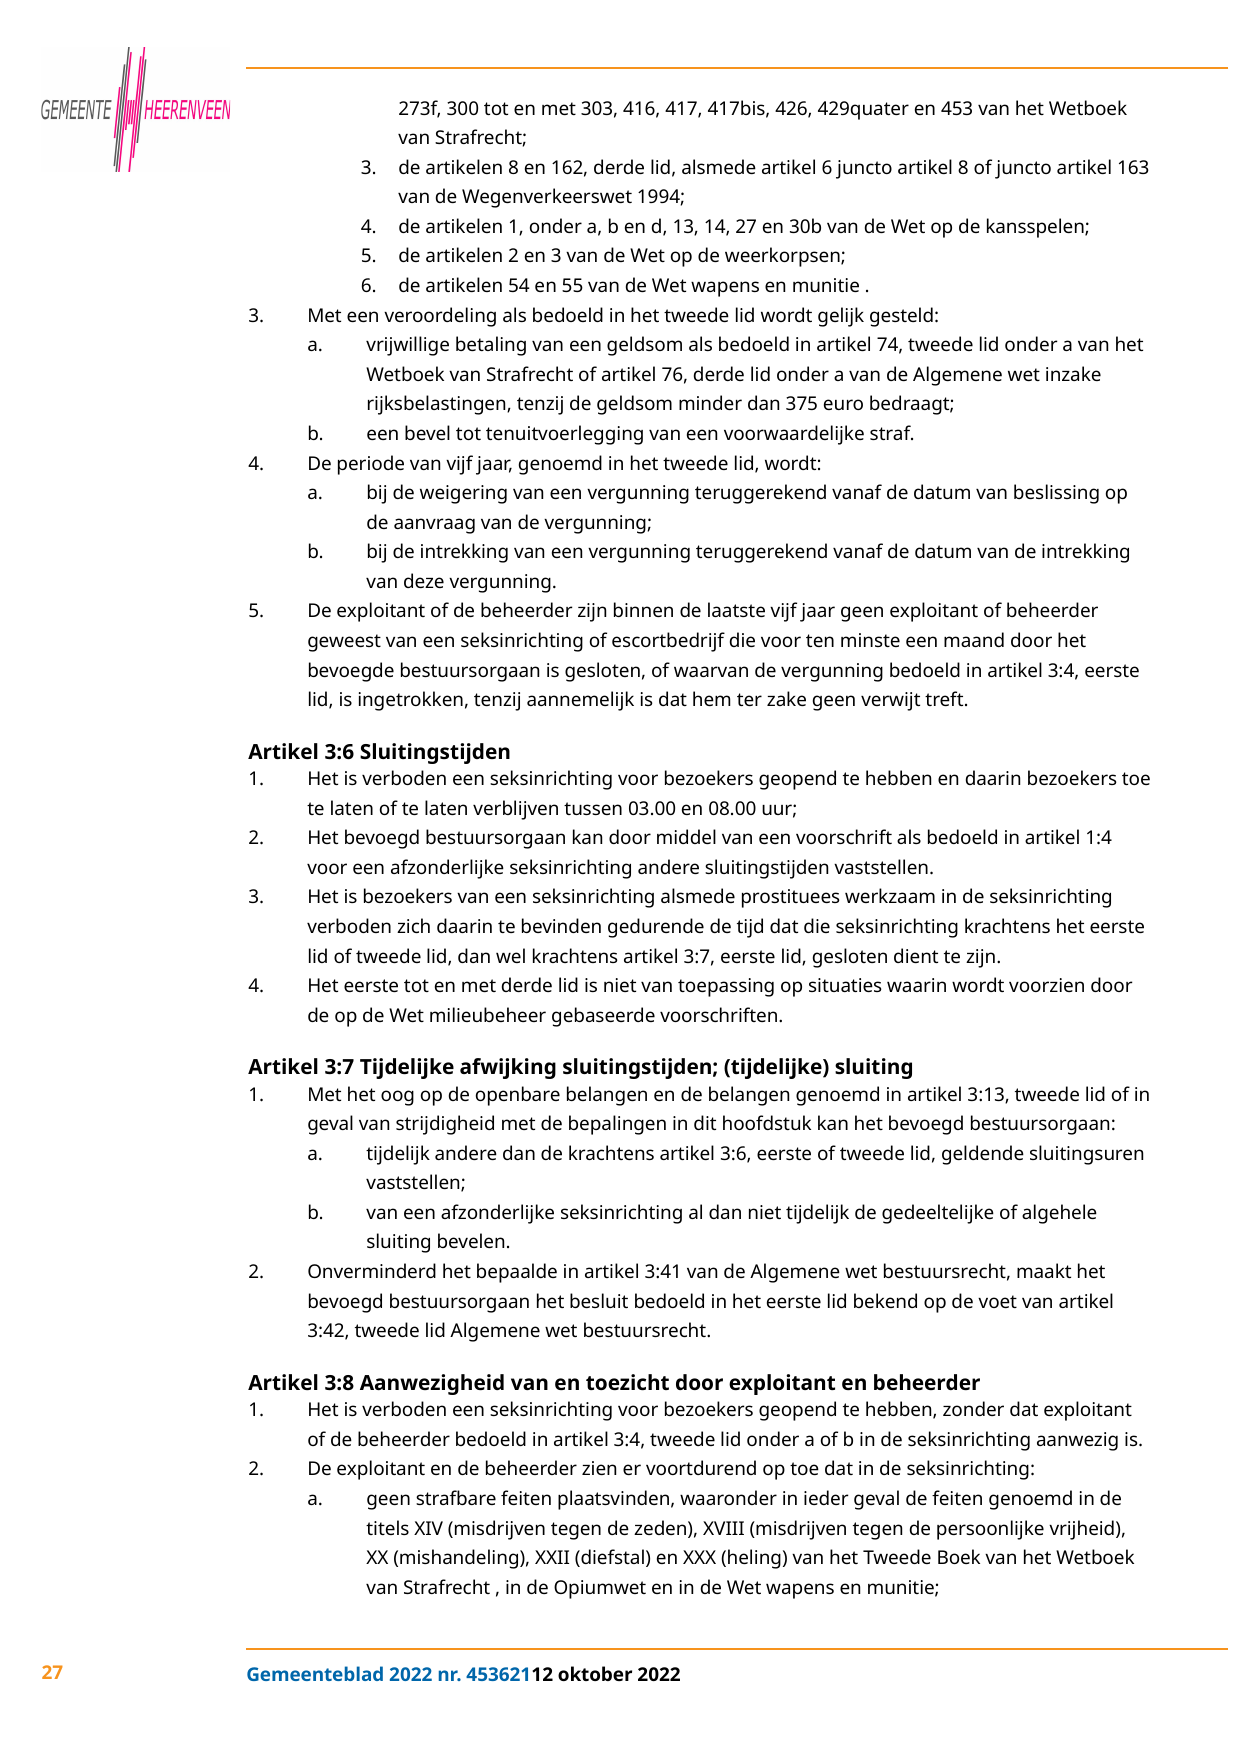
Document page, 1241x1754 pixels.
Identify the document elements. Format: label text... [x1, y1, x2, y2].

list Het is bezoekers van een seksinrichting alsmede prostituees werkzaam in de seksinrichting verboden zich daarin te bevinden gedurende de tijd dat die seksinrichting krachtens het eerste lid of tweede lid, dan wel krachtens artikel 3:7, eerste lid, gesloten dient te zijn. [248, 884, 1152, 968]
list De exploitant of de beheerder zijn binnen de laatste vijf jaar geen exploitant of beheerder geweest van een seksinrichting of escortbedrijf die voor ten minste een maand door het bevoegde bestuursorgaan is gesloten, of waarvan de vergunning bedoeld in artikel 3:4, eerste lid, is ingetrokken, tenzij aannemelijk is dat hem ter zake geen verwijt treft. [248, 598, 1152, 712]
picture [41, 47, 231, 172]
list De exploitant en de beheerder zien er voortdurend op toe dat in de seksinrichting: [248, 1456, 1152, 1481]
text Artikel 3:6 Sluitingstijden [248, 737, 1152, 765]
list Het bevoegd bestuursorgaan kan door middel van een voorschrift als bedoeld in artikel 1:4 voor een afzonderlijke seksinrichting andere sluitingstijden vaststellen. [248, 824, 1152, 880]
list een bevel tot tenuitvoerlegging van een voorwaardelijke straf. [307, 420, 1152, 446]
list Het is verboden een seksinrichting voor bezoekers geopend te hebben en daarin bezoekers toe te laten of te laten verblijven tussen 03.00 en 08.00 uur; [248, 765, 1152, 821]
list Met een veroordeling als bedoeld in het tweede lid wordt gelijk gesteld: [248, 302, 1152, 328]
list De periode van vijf jaar, genoemd in het tweede lid, wordt: [248, 450, 1152, 476]
list Het is verboden een seksinrichting voor bezoekers geopend te hebben, zonder dat exploitant of de beheerder bedoeld in artikel 3:4, tweede lid onder a of b in de seksinrichting aanwezig is. [248, 1396, 1152, 1452]
list tijdelijk andere dan de krachtens artikel 3:6, eerste of tweede lid, geldende sluitingsuren vaststellen; [307, 1140, 1152, 1195]
list Met het oog op de openbare belangen en de belangen genoemd in artikel 3:13, tweede lid of in geval van strijdigheid met de bepalingen in dit hoofdstuk kan het bevoegd bestuursorgaan: [248, 1081, 1152, 1136]
list de artikelen 8 en 162, derde lid, alsmede artikel 6 juncto artikel 8 of juncto artikel 163 van de Wegenverkeerswet 1994; [361, 154, 1152, 209]
list Het eerste tot en met derde lid is niet van toepassing op situaties waarin wordt voorzien door de op de Wet milieubeheer gebaseerde voorschriften. [248, 972, 1152, 1028]
list vrijwillige betaling van een geldsom als bedoeld in artikel 74, tweede lid onder a van het Wetboek van Strafrecht of artikel 76, derde lid onder a van de Algemene wet inzake rijksbelastingen, tenzij de geldsom minder dan 375 euro bedraagt; [307, 331, 1152, 416]
list 273f, 300 tot en met 303, 416, 417, 417bis, 426, 429quater en 453 van het Wetboek van Strafrecht; [361, 95, 1152, 150]
list de artikelen 54 en 55 van de Wet wapens en munitie . [361, 272, 1152, 298]
list Onverminderd het bepaalde in artikel 3:41 van de Algemene wet bestuursrecht, maakt het bevoegd bestuursorgaan het besluit bedoeld in het eerste lid bekend op de voet van artikel 3:42, tweede lid Algemene wet bestuursrecht. [248, 1258, 1152, 1343]
list de artikelen 2 en 3 van de Wet op de weerkorpsen; [361, 243, 1152, 268]
list bij de intrekking van een vergunning teruggerekend vanaf de datum van de intrekking van deze vergunning. [307, 538, 1152, 594]
list de artikelen 1, onder a, b en d, 13, 14, 27 en 30b van de Wet op de kansspelen; [361, 213, 1152, 239]
list bij de weigering van een vergunning teruggerekend vanaf de datum van beslissing op de aanvraag van de vergunning; [307, 479, 1152, 535]
text Artikel 3:8 Aanwezigheid van en toezicht door exploitant en beheerder [248, 1368, 1152, 1396]
list van een afzonderlijke seksinrichting al dan niet tijdelijk de gedeeltelijke of algehele sluiting bevelen. [307, 1199, 1152, 1254]
text Artikel 3:7 Tijdelijke afwijking sluitingstijden; (tijdelijke) sluiting [248, 1052, 1152, 1081]
list geen strafbare feiten plaatsvinden, waaronder in ieder geval de feiten genoemd in de titels XIV (misdrijven tegen de zeden), XVIII (misdrijven tegen de persoonlijke vrijheid), XX (mishandeling), XXII (diefstal) en XXX (heling) van het Tweede Boek van het Wetboek van Strafrecht , in de Opiumwet en in de Wet wapens en munitie; [307, 1485, 1152, 1599]
